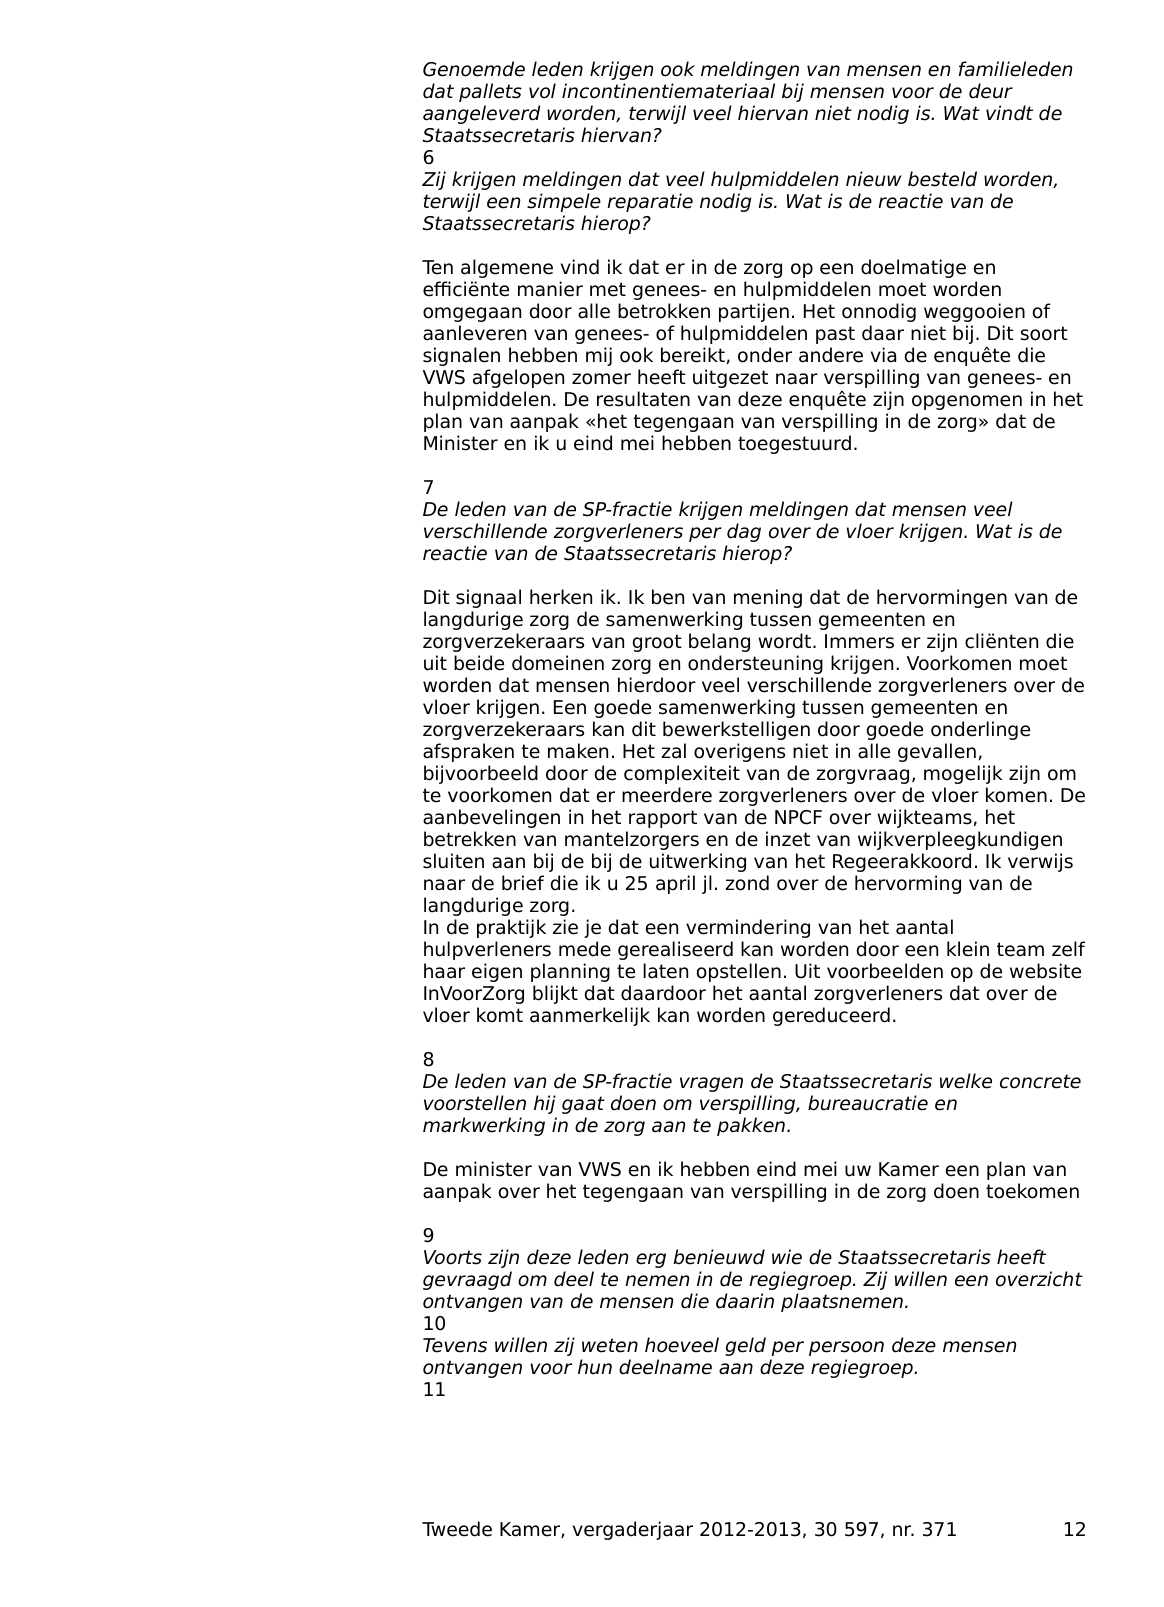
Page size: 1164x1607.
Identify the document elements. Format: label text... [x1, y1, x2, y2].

text 8 [422, 1049, 1087, 1071]
text De minister van VWS en ik hebben eind mei uw Kamer een plan van aanpak over het tegengaan van verspilling in de zorg doen toekomen [422, 1159, 1087, 1203]
text In de praktijk zie je dat een vermindering van het aantal hulpverleners mede gerealiseerd kan worden door een klein team zelf haar eigen planning te laten opstellen. Uit voorbeelden op de website InVoorZorg blijkt dat daardoor het aantal zorgverleners dat over de vloer komt aanmerkelijk kan worden gereduceerd. [422, 917, 1087, 1027]
text Tevens willen zij weten hoeveel geld per persoon deze mensen ontvangen voor hun deelname aan deze regiegroep. [422, 1335, 1087, 1379]
text De leden van de SP-fractie vragen de Staatssecretaris welke concrete voorstellen hij gaat doen om verspilling, bureaucratie en markwerking in de zorg aan te pakken. [422, 1071, 1087, 1137]
text De leden van de SP-fractie krijgen meldingen dat mensen veel verschillende zorgverleners per dag over de vloer krijgen. Wat is de reactie van de Staatssecretaris hierop? [422, 499, 1087, 565]
text Dit signaal herken ik. Ik ben van mening dat de hervormingen van de langdurige zorg de samenwerking tussen gemeenten en zorgverzekeraars van groot belang wordt. Immers er zijn cliënten die uit beide domeinen zorg en ondersteuning krijgen. Voorkomen moet worden dat mensen hierdoor veel verschillende zorgverleners over de vloer krijgen. Een goede samenwerking tussen gemeenten en zorgverzekeraars kan dit bewerkstelligen door goede onderlinge afspraken te maken. Het zal overigens niet in alle gevallen, bijvoorbeeld door de complexiteit van de zorgvraag, mogelijk zijn om te voorkomen dat er meerdere zorgverleners over de vloer komen. De aanbevelingen in het rapport van de NPCF over wijkteams, het betrekken van mantelzorgers en de inzet van wijkverpleegkundigen sluiten aan bij de bij de uitwerking van het Regeerakkoord. Ik verwijs naar de brief die ik u 25 april jl. zond over de hervorming van de langdurige zorg. [422, 587, 1087, 917]
text 6 [422, 147, 1087, 169]
text Genoemde leden krijgen ook meldingen van mensen en familieleden dat pallets vol incontinentiemateriaal bij mensen voor de deur aangeleverd worden, terwijl veel hiervan niet nodig is. Wat vindt de Staatssecretaris hiervan? [422, 59, 1087, 147]
text Zij krijgen meldingen dat veel hulpmiddelen nieuw besteld worden, terwijl een simpele reparatie nodig is. Wat is de reactie van de Staatssecretaris hierop? [422, 169, 1087, 235]
text 7 [422, 477, 1087, 499]
text Voorts zijn deze leden erg benieuwd wie de Staatssecretaris heeft gevraagd om deel te nemen in de regiegroep. Zij willen een overzicht ontvangen van de mensen die daarin plaatsnemen. [422, 1247, 1087, 1313]
text 10 [422, 1313, 1087, 1335]
text 11 [422, 1379, 1087, 1401]
text Ten algemene vind ik dat er in de zorg op een doelmatige en efficiënte manier met genees- en hulpmiddelen moet worden omgegaan door alle betrokken partijen. Het onnodig weggooien of aanleveren van genees- of hulpmiddelen past daar niet bij. Dit soort signalen hebben mij ook bereikt, onder andere via de enquête die VWS afgelopen zomer heeft uitgezet naar verspilling van genees- en hulpmiddelen. De resultaten van deze enquête zijn opgenomen in het plan van aanpak «het tegengaan van verspilling in de zorg» dat de Minister en ik u eind mei hebben toegestuurd. [422, 257, 1087, 455]
text 9 [422, 1225, 1087, 1247]
